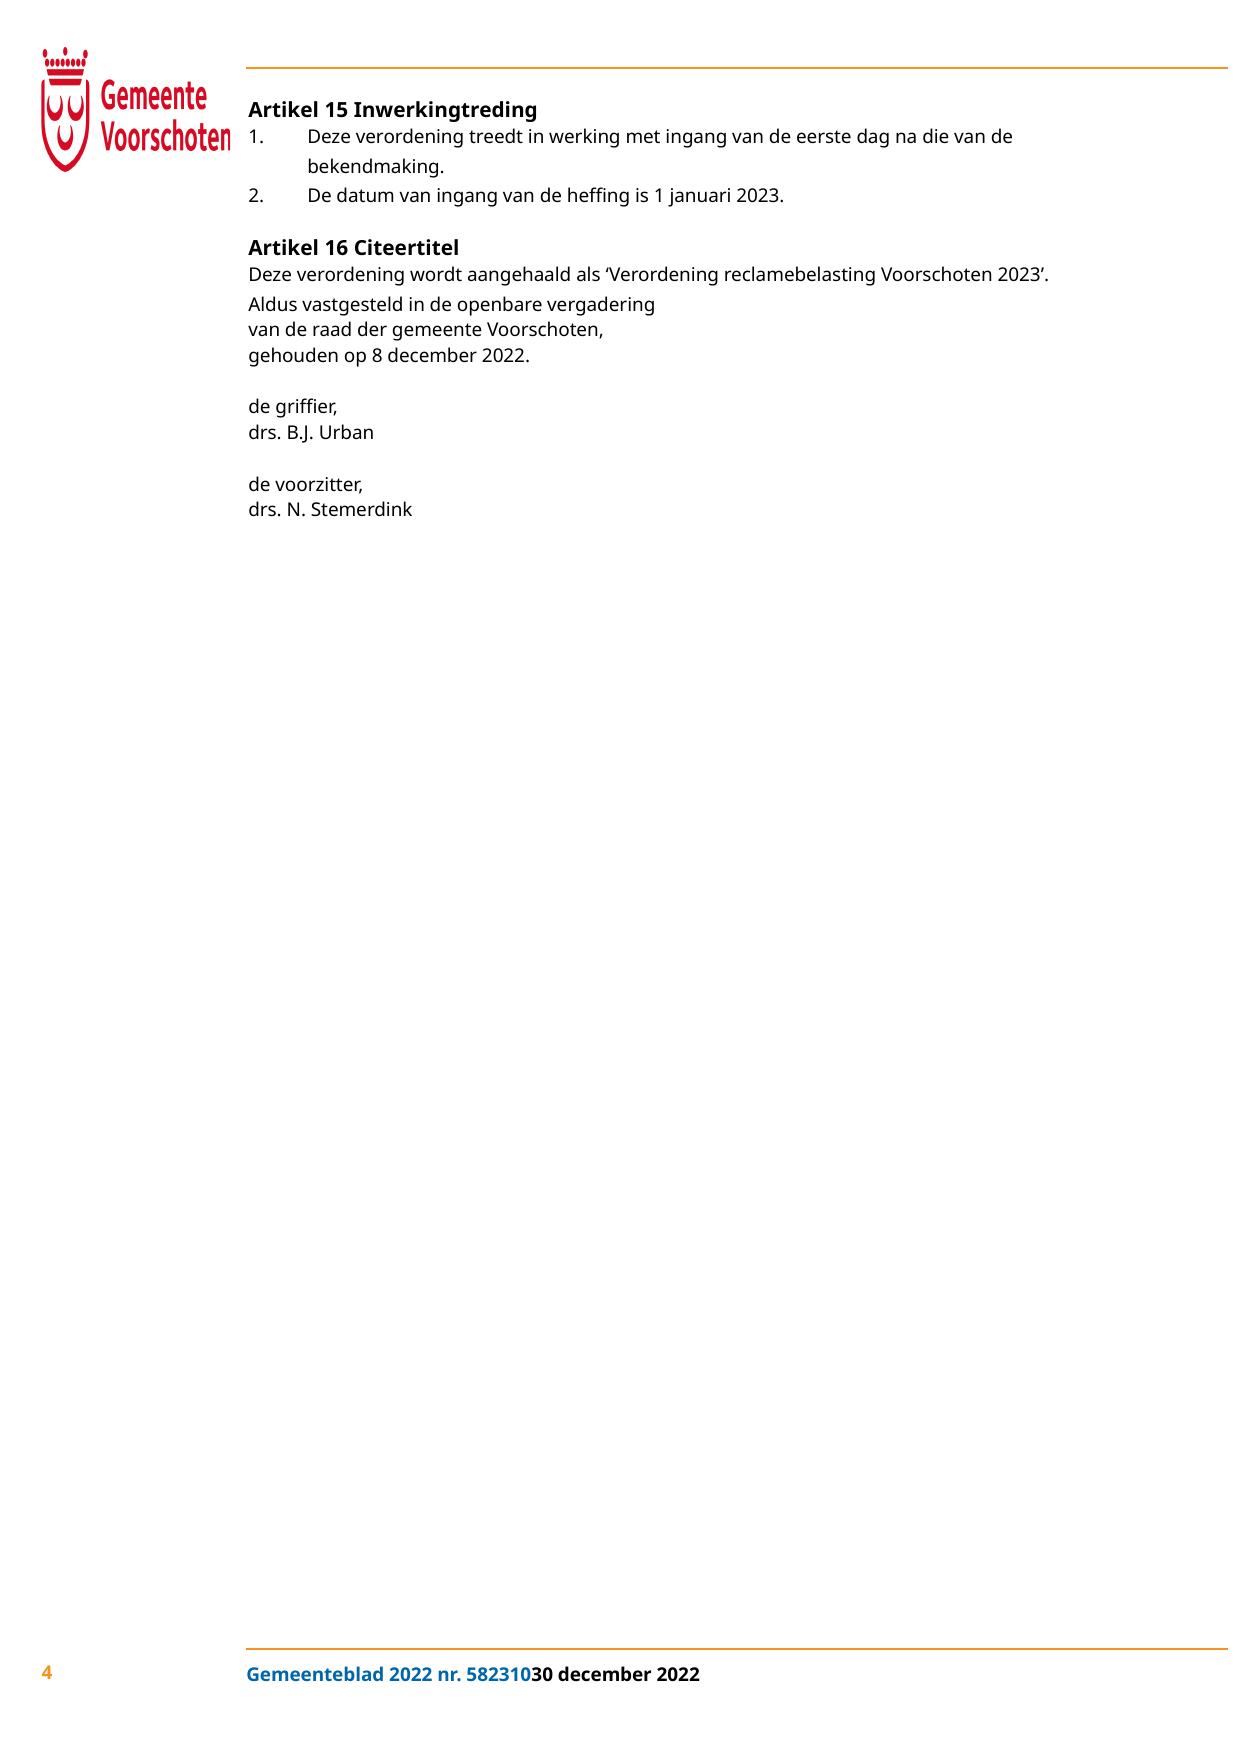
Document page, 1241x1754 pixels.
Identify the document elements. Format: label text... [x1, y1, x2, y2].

list De datum van ingang van de heffing is 1 januari 2023. [248, 182, 1152, 208]
list Deze verordening treedt in werking met ingang van de eerste dag na die van de bekendmaking. [248, 123, 1152, 178]
text de voorzitter, [248, 471, 1152, 497]
text Deze verordening wordt aangehaald als ‘Verordening reclamebelasting Voorschoten 2023’. [248, 261, 1152, 287]
picture [41, 47, 231, 172]
text drs. N. Stemerdink [248, 497, 1152, 522]
text Artikel 16 Citeertitel [248, 233, 1152, 261]
text de griffier, [248, 394, 1152, 419]
text van de raad der gemeente Voorschoten, [248, 317, 1152, 342]
text drs. B.J. Urban [248, 419, 1152, 445]
text Aldus vastgesteld in de openbare vergadering [248, 291, 1152, 317]
text Artikel 15 Inwerkingtreding [248, 95, 1152, 123]
text gehouden op 8 december 2022. [248, 342, 1152, 368]
